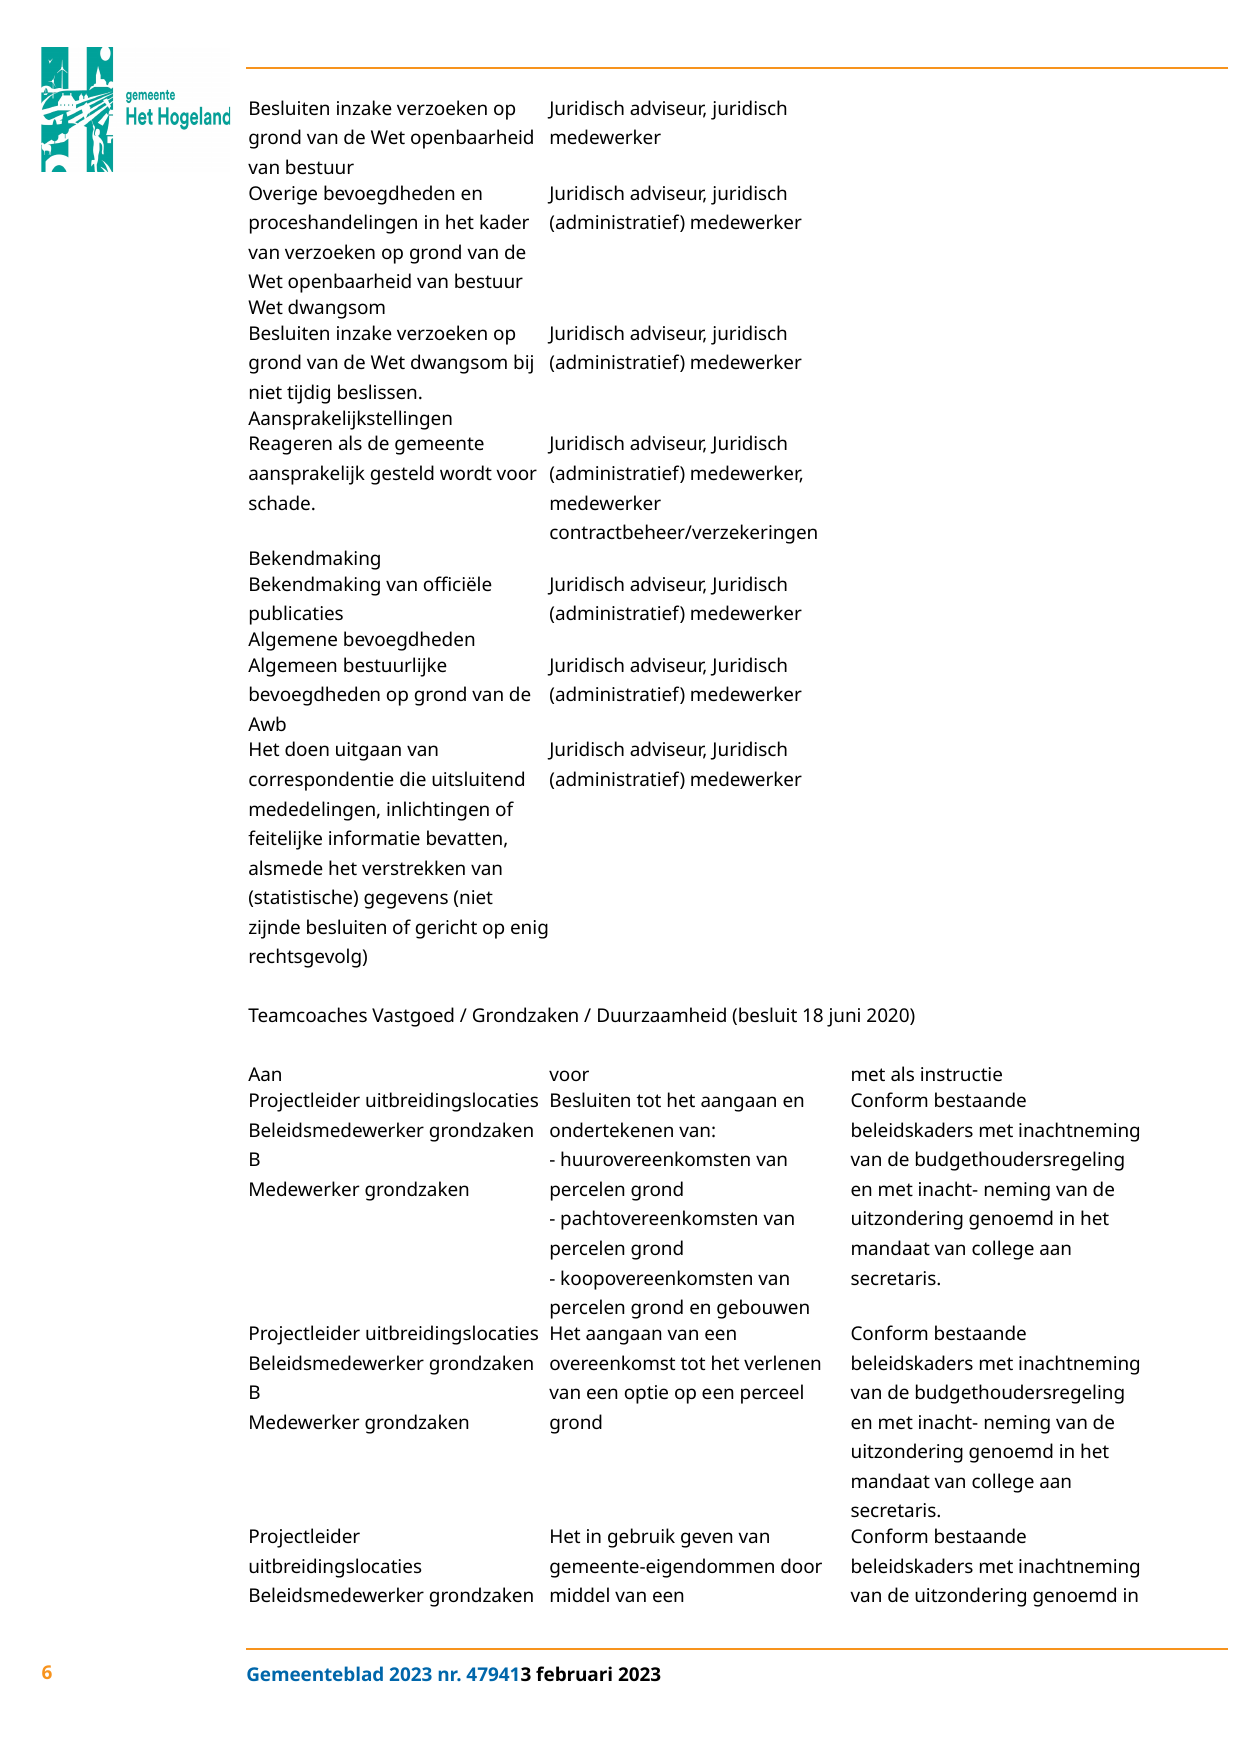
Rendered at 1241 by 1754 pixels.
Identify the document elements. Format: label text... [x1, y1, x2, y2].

table_cell [850, 652, 1152, 737]
table_cell Besluiten inzake verzoeken op grond van de Wet openbaarheid van bestuur [248, 95, 549, 180]
table_cell Reageren als de gemeente aansprakelijk gesteld wordt voor schade. [248, 431, 549, 545]
table_cell [850, 545, 1152, 571]
table_cell Bekendmaking van officiële publicaties [248, 571, 549, 626]
picture [41, 47, 231, 172]
table_cell Juridisch adviseur, Juridisch (administratief) medewerker, medewerker contractbeheer/verzekeringen [549, 431, 850, 545]
table_cell [549, 545, 850, 571]
table_cell [850, 180, 1152, 294]
table_cell [850, 95, 1152, 180]
table_cell Overige bevoegdheden en proceshandelingen in het kader van verzoeken op grond van de Wet openbaarheid van bestuur [248, 180, 549, 294]
table_cell Projectleider uitbreidingslocaties Beleidsmedewerker grondzaken B Medewerker grondzaken [248, 1087, 549, 1320]
table_cell Juridisch adviseur, juridisch (administratief) medewerker [549, 180, 850, 294]
table_cell Wet dwangsom [248, 294, 549, 320]
table_header met als instructie [850, 1062, 1152, 1087]
table_cell Conform bestaande beleidskaders met inachtneming van de uitzondering genoemd in [850, 1523, 1152, 1608]
table_cell Het doen uitgaan van correspondentie die uitsluitend mededelingen, inlichtingen of feitelijke informatie bevatten, alsmede het verstrekken van (statistische) gegevens (niet zijnde besluiten of gericht op enig rechtsgevolg) [248, 737, 549, 969]
table_cell [850, 431, 1152, 545]
table_cell Juridisch adviseur, Juridisch (administratief) medewerker [549, 652, 850, 737]
table_cell Projectleider uitbreidingslocaties Beleidsmedewerker grondzaken [248, 1523, 549, 1608]
table_header Aan [248, 1062, 549, 1087]
table_cell Projectleider uitbreidingslocaties Beleidsmedewerker grondzaken B Medewerker grondzaken [248, 1320, 549, 1523]
table_header voor [549, 1062, 850, 1087]
table_cell Conform bestaande beleidskaders met inachtneming van de budgethoudersregeling en met inacht- neming van de uitzondering genoemd in het mandaat van college aan secretaris. [850, 1087, 1152, 1320]
table_cell Het in gebruik geven van gemeente-eigendommen door middel van een [549, 1523, 850, 1608]
table_cell Juridisch adviseur, juridisch (administratief) medewerker [549, 320, 850, 405]
table_cell Het aangaan van een overeenkomst tot het verlenen van een optie op een perceel grond [549, 1320, 850, 1523]
table_cell [850, 571, 1152, 626]
table_cell Besluiten tot het aangaan en ondertekenen van: - huurovereenkomsten van percelen grond - pachtovereenkomsten van percelen grond - koopovereenkomsten van percelen grond en gebouwen [549, 1087, 850, 1320]
table_cell Conform bestaande beleidskaders met inachtneming van de budgethoudersregeling en met inacht- neming van de uitzondering genoemd in het mandaat van college aan secretaris. [850, 1320, 1152, 1523]
table_cell Algemene bevoegdheden [248, 626, 549, 652]
table_cell Algemeen bestuurlijke bevoegdheden op grond van de Awb [248, 652, 549, 737]
table_cell Juridisch adviseur, Juridisch (administratief) medewerker [549, 571, 850, 626]
table_cell Bekendmaking [248, 545, 549, 571]
table_cell Besluiten inzake verzoeken op grond van de Wet dwangsom bij niet tijdig beslissen. [248, 320, 549, 405]
table_cell Juridisch adviseur, Juridisch (administratief) medewerker [549, 737, 850, 969]
table_cell [850, 737, 1152, 969]
table_cell Aansprakelijkstellingen [248, 405, 549, 431]
text Teamcoaches Vastgoed / Grondzaken / Duurzaamheid (besluit 18 juni 2020) [248, 1002, 1152, 1028]
table_cell [850, 320, 1152, 405]
table_cell Juridisch adviseur, juridisch medewerker [549, 95, 850, 180]
